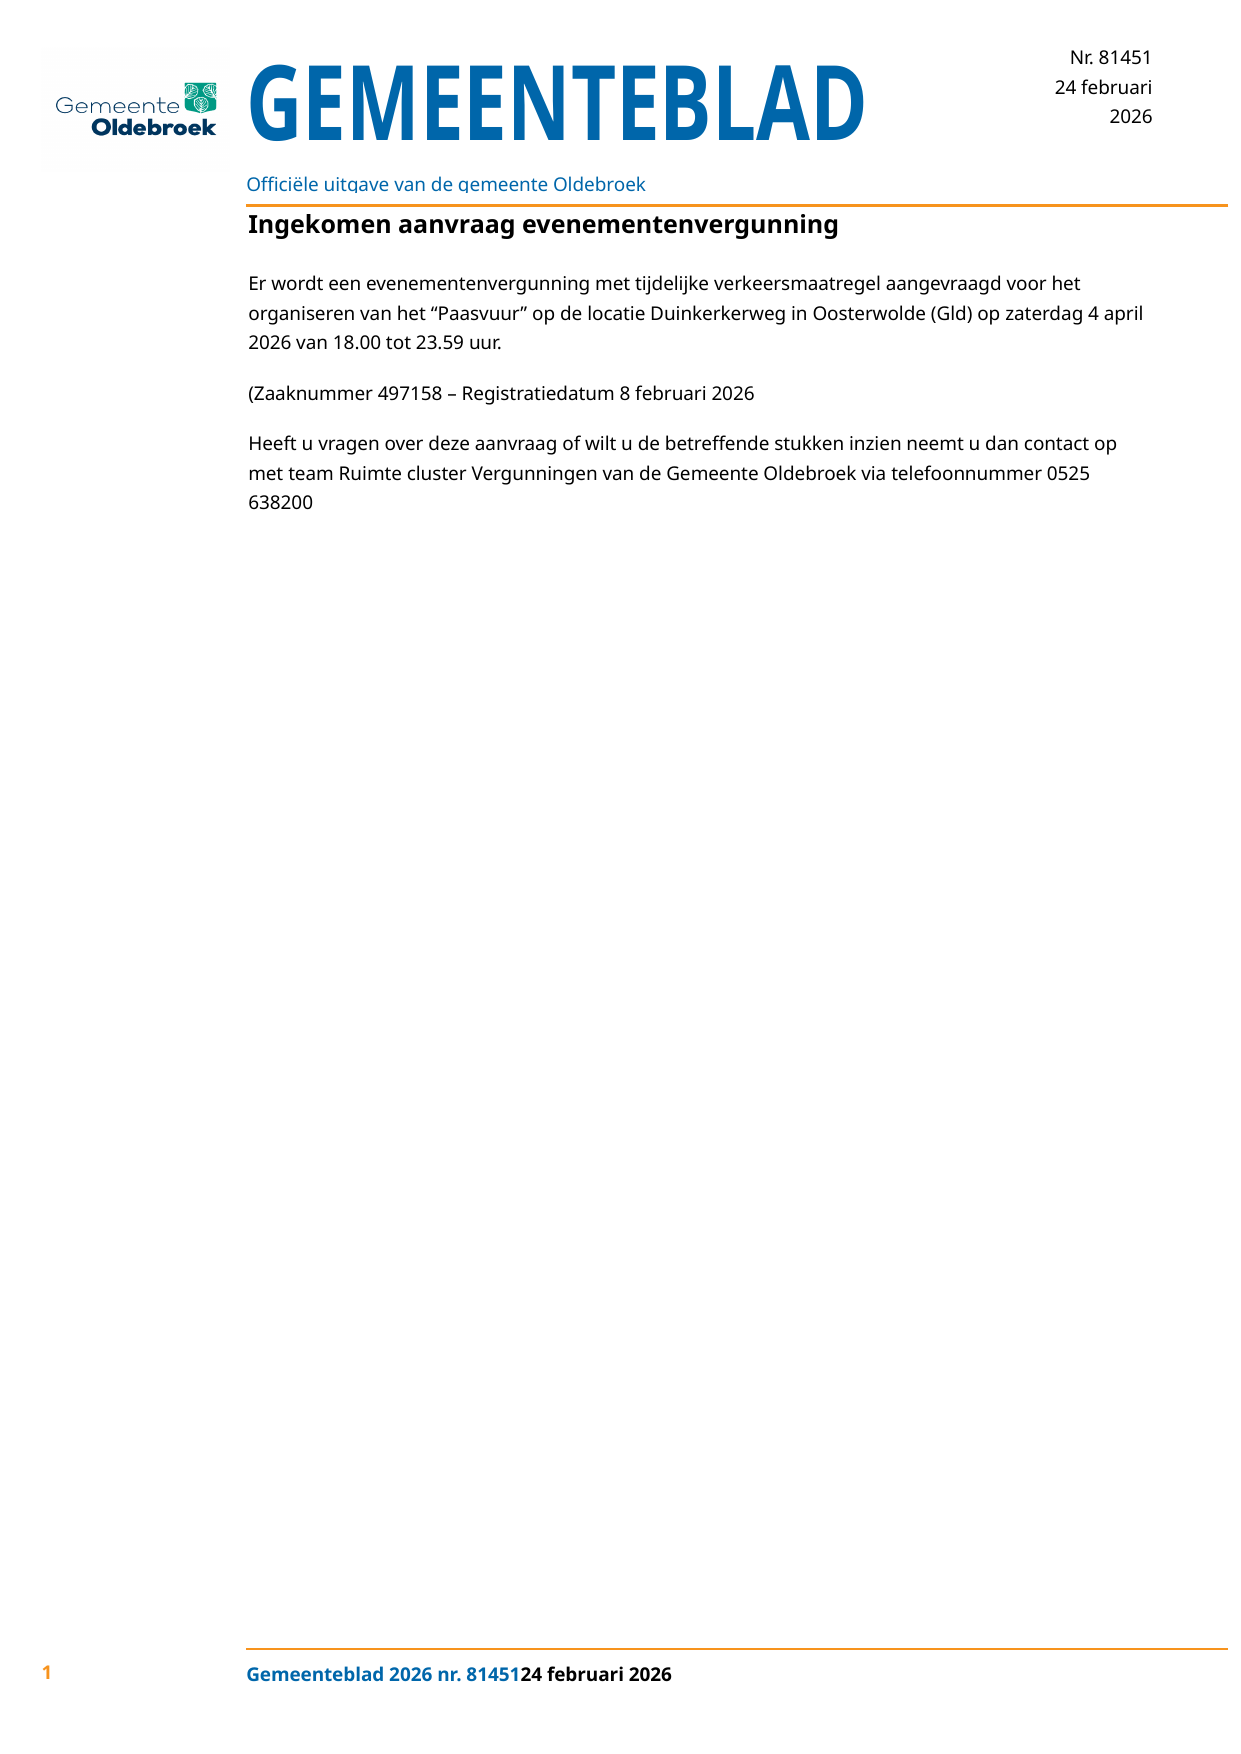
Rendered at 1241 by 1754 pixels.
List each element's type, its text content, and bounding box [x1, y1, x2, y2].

picture [41, 47, 231, 172]
text (Zaaknummer 497158 – Registratiedatum 8 februari 2026 [248, 380, 1152, 406]
text Ingekomen aanvraag evenementenvergunning [248, 207, 1152, 241]
text Heeft u vragen over deze aanvraag of wilt u de betreffende stukken inzien neemt u dan contact op met team Ruimte cluster Vergunningen van de Gemeente Oldebroek via telefoonnummer 0525 638200 [248, 430, 1152, 515]
text Er wordt een evenementenvergunning met tijdelijke verkeersmaatregel aangevraagd voor het organiseren van het “Paasvuur” op de locatie Duinkerkerweg in Oosterwolde (Gld) op zaterdag 4 april 2026 van 18.00 tot 23.59 uur. [248, 270, 1152, 355]
